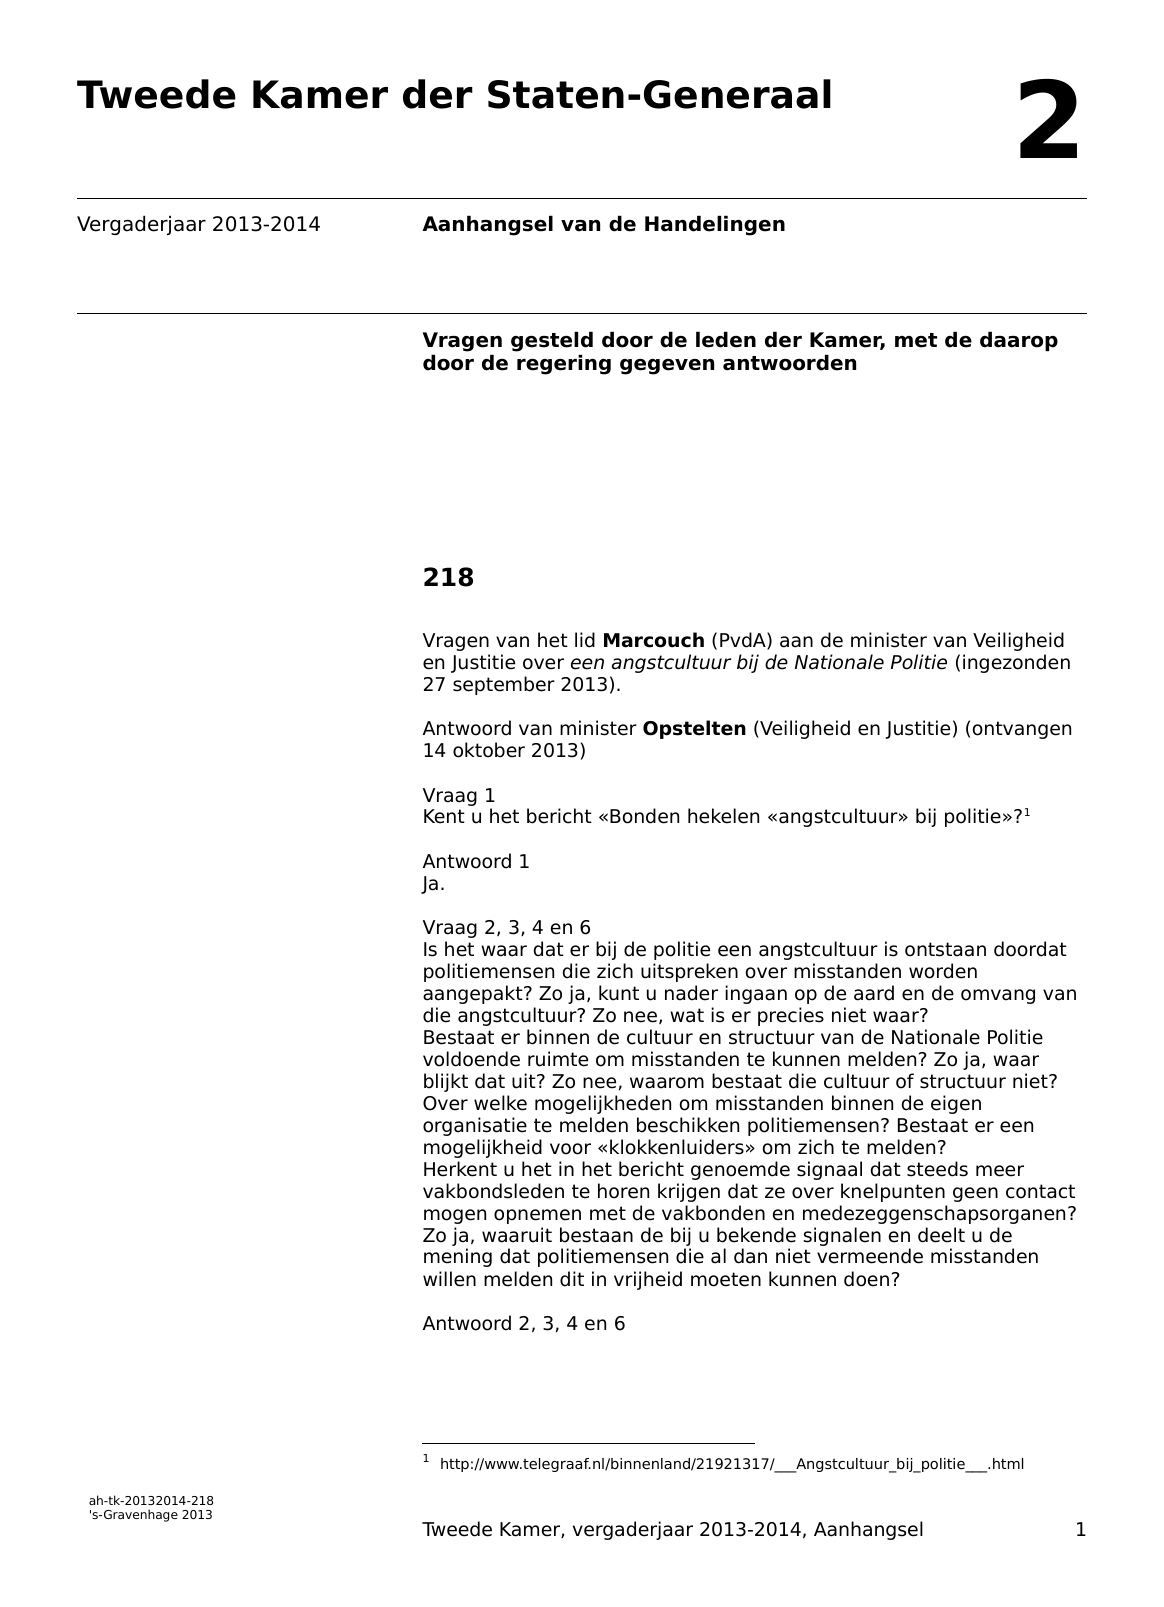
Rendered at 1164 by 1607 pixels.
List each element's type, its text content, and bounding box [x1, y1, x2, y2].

text Vraag 1 [422, 784, 1087, 806]
table_header 2 [886, 59, 1087, 198]
table_cell Vergaderjaar 2013-2014 [77, 199, 422, 313]
text Antwoord van minister Opstelten (Veiligheid en Justitie) (ontvangen 14 oktober 2013) [422, 718, 1087, 762]
text Antwoord 2, 3, 4 en 6 [422, 1313, 1087, 1334]
text Kent u het bericht «Bonden hekelen «angstcultuur» bij politie»? [422, 806, 1087, 828]
text Vraag 2, 3, 4 en 6 [422, 917, 1087, 939]
text Vragen van het lid Marcouch (PvdA) aan de minister van Veiligheid en Justitie over een angstcultuur bij de Nationale Politie (ingezonden 27 september 2013). [422, 630, 1087, 696]
table_cell Aanhangsel van de Handelingen [422, 199, 1087, 313]
text 218 [422, 563, 1087, 592]
text ah-tk-20132014-218 [88, 1494, 323, 1508]
text http://www.telegraaf.nl/binnenland/21921317/___Angstcultuur_bij_politie___.html [422, 1452, 1087, 1474]
text 's-Gravenhage 2013 [88, 1508, 323, 1522]
text Is het waar dat er bij de politie een angstcultuur is ontstaan doordat politiemensen die zich uitspreken over misstanden worden aangepakt? Zo ja, kunt u nader ingaan op de aard en de omvang van die angstcultuur? Zo nee, wat is er precies niet waar? [422, 939, 1087, 1027]
text Ja. [422, 873, 1087, 894]
table_cell [77, 314, 422, 375]
table_cell Vragen gesteld door de leden der Kamer, met de daarop door de regering gegeven antwoorden [422, 314, 1087, 375]
text Over welke mogelijkheden om misstanden binnen de eigen organisatie te melden beschikken politiemensen? Bestaat er een mogelijkheid voor «klokkenluiders» om zich te melden? [422, 1093, 1087, 1158]
table_header Tweede Kamer der Staten-Generaal [77, 59, 886, 198]
text Antwoord 1 [422, 851, 1087, 873]
text Bestaat er binnen de cultuur en structuur van de Nationale Politie voldoende ruimte om misstanden te kunnen melden? Zo ja, waar blijkt dat uit? Zo nee, waarom bestaat die cultuur of structuur niet? [422, 1027, 1087, 1093]
text Herkent u het in het bericht genoemde signaal dat steeds meer vakbondsleden te horen krijgen dat ze over knelpunten geen contact mogen opnemen met de vakbonden en medezeggenschapsorganen? Zo ja, waaruit bestaan de bij u bekende signalen en deelt u de mening dat politiemensen die al dan niet vermeende misstanden willen melden dit in vrijheid moeten kunnen doen? [422, 1158, 1087, 1290]
